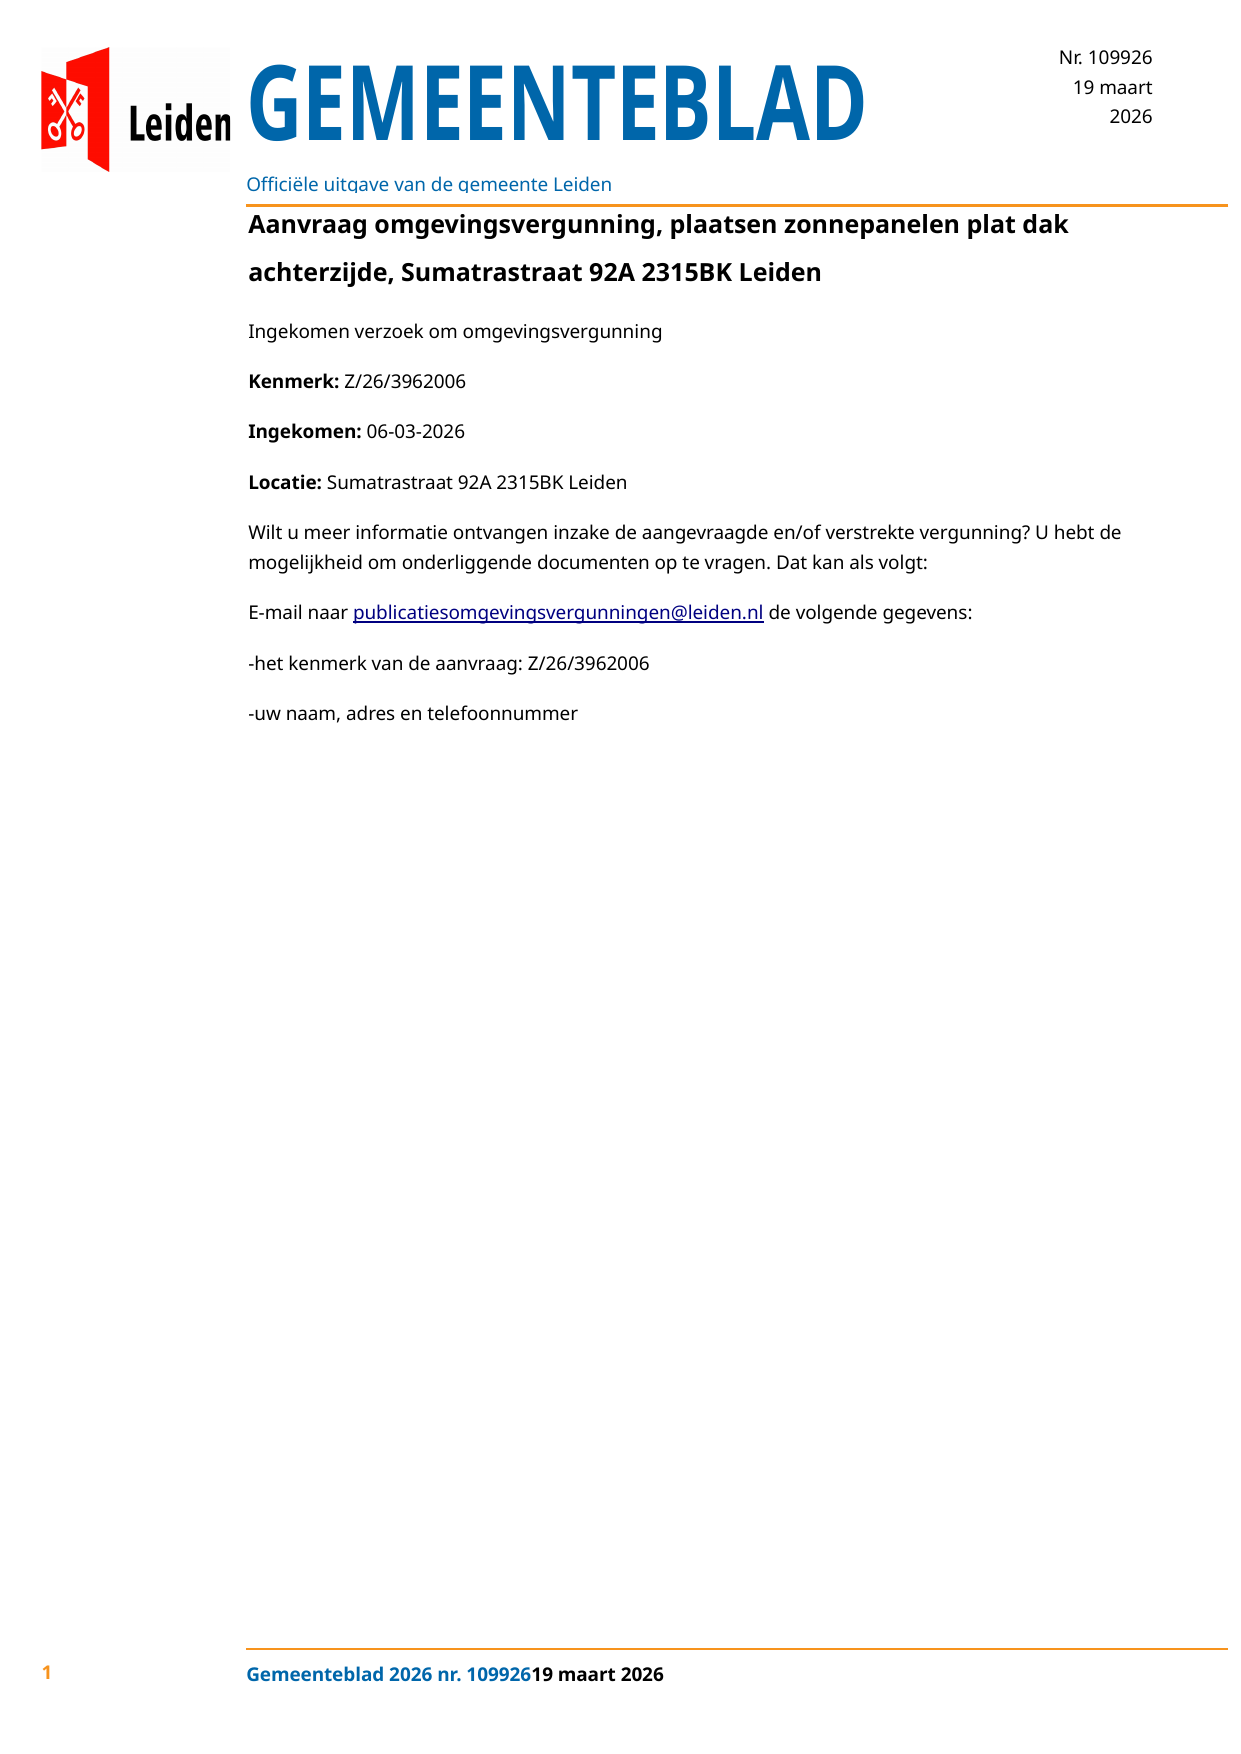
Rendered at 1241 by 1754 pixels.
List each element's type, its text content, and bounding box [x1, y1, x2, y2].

text Ingekomen verzoek om omgevingsvergunning [248, 318, 1152, 344]
text Aanvraag omgevingsvergunning, plaatsen zonnepanelen plat dak achterzijde, Sumatrastraat 92A 2315BK Leiden [248, 207, 1152, 288]
text Ingekomen: 06-03-2026 [248, 419, 1152, 444]
text -uw naam, adres en telefoonnummer [248, 700, 1152, 726]
text -het kenmerk van de aanvraag: Z/26/3962006 [248, 650, 1152, 676]
text Kenmerk: Z/26/3962006 [248, 368, 1152, 394]
text Locatie: Sumatrastraat 92A 2315BK Leiden [248, 469, 1152, 495]
text E-mail naar publicatiesomgevingsvergunningen@leiden.nl de volgende gegevens: [248, 599, 1152, 625]
text Wilt u meer informatie ontvangen inzake de aangevraagde en/of verstrekte vergunning? U hebt de mogelijkheid om onderliggende documenten op te vragen. Dat kan als volgt: [248, 519, 1152, 575]
picture [41, 47, 231, 172]
